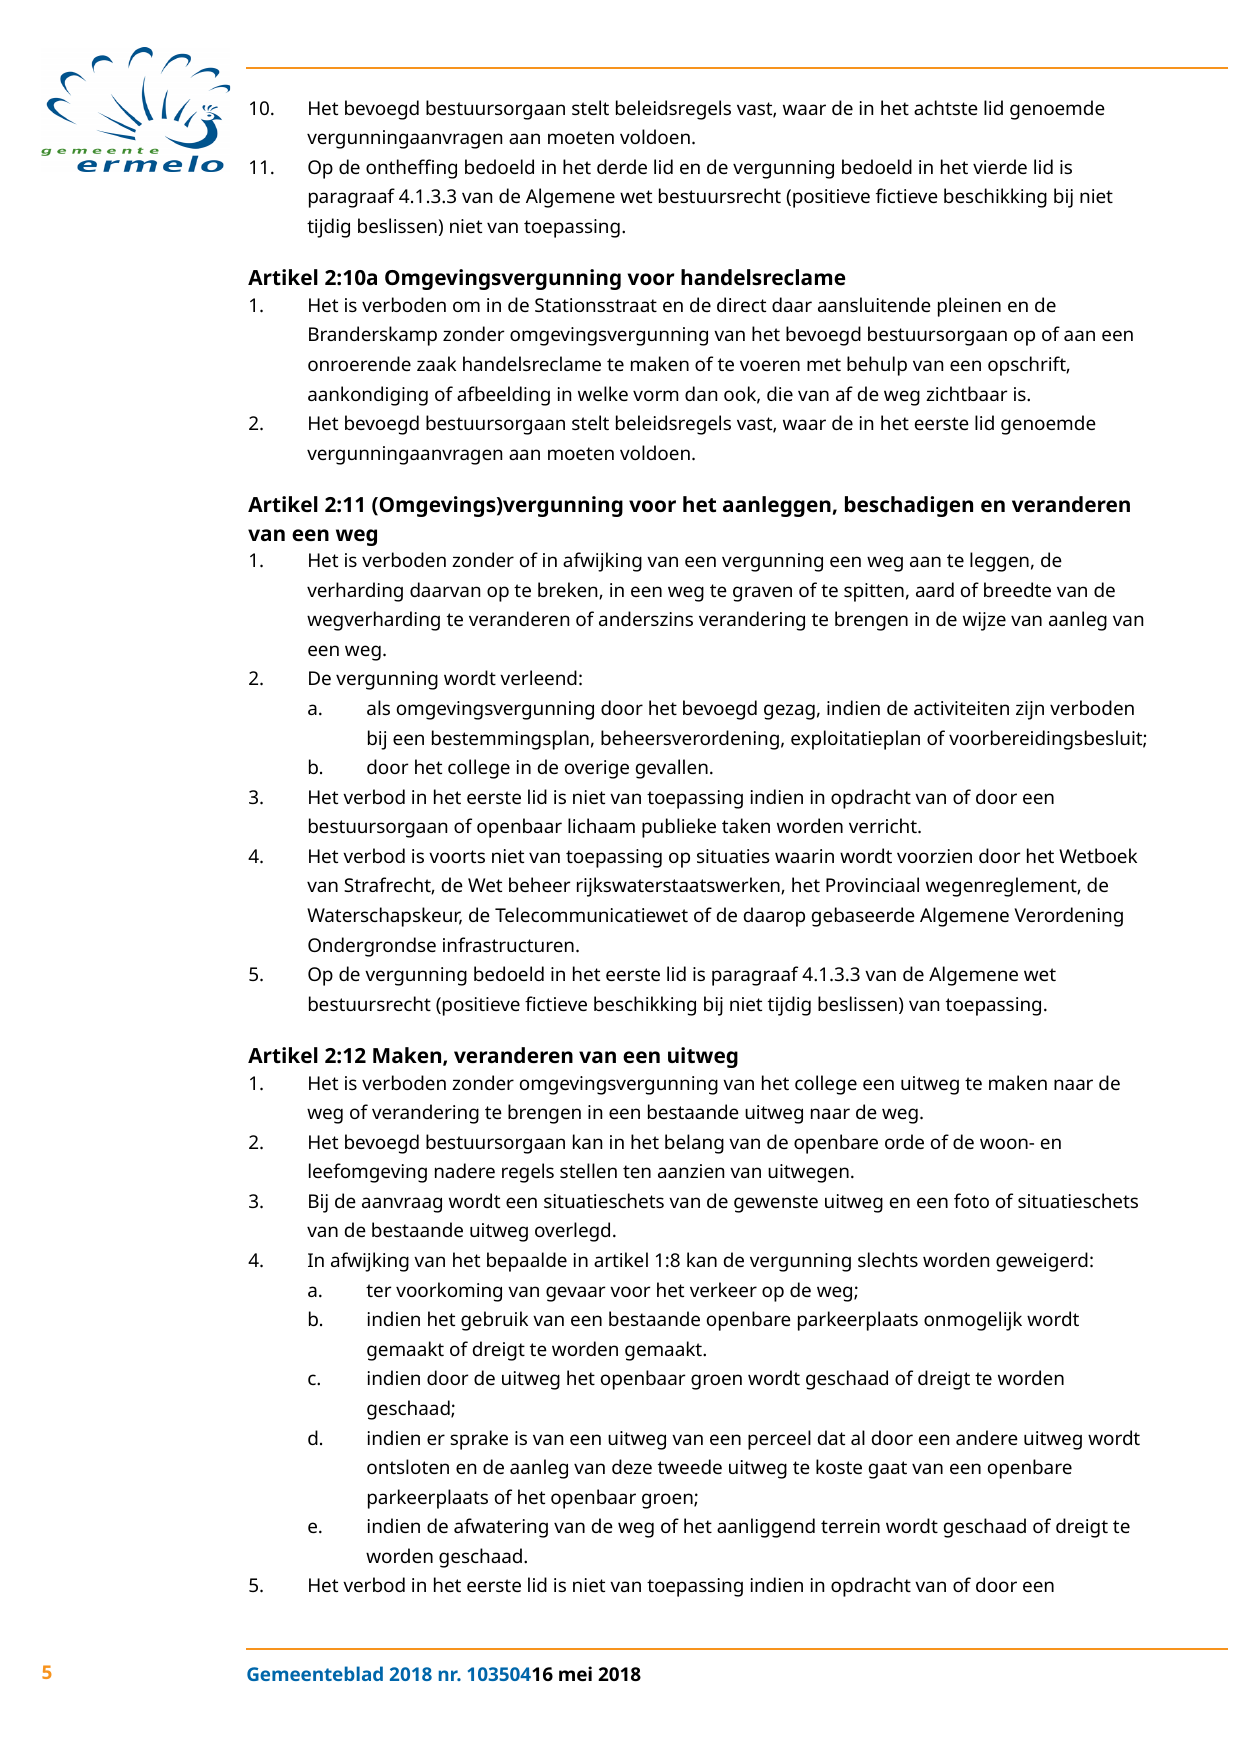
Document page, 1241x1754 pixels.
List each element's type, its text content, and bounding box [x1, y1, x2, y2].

list Het verbod is voorts niet van toepassing op situaties waarin wordt voorzien door het Wetboek van Strafrecht, de Wet beheer rijkswaterstaatswerken, het Provinciaal wegenreglement, de Waterschapskeur, de Telecommunicatiewet of de daarop gebaseerde Algemene Verordening Ondergrondse infrastructuren. [248, 843, 1152, 957]
list In afwijking van het bepaalde in artikel 1:8 kan de vergunning slechts worden geweigerd: [248, 1247, 1152, 1273]
list Het verbod in het eerste lid is niet van toepassing indien in opdracht van of door een [248, 1573, 1152, 1598]
list Het is verboden zonder omgevingsvergunning van het college een uitweg te maken naar de weg of verandering te brengen in een bestaande uitweg naar de weg. [248, 1070, 1152, 1125]
list Op de ontheffing bedoeld in het derde lid en de vergunning bedoeld in het vierde lid is paragraaf 4.1.3.3 van de Algemene wet bestuursrecht (positieve fictieve beschikking bij niet tijdig beslissen) niet van toepassing. [248, 154, 1152, 239]
list Het verbod in het eerste lid is niet van toepassing indien in opdracht van of door een bestuursorgaan of openbaar lichaam publieke taken worden verricht. [248, 784, 1152, 839]
list indien het gebruik van een bestaande openbare parkeerplaats onmogelijk wordt gemaakt of dreigt te worden gemaakt. [307, 1306, 1152, 1362]
list Het bevoegd bestuursorgaan kan in het belang van de openbare orde of de woon- en leefomgeving nadere regels stellen ten aanzien van uitwegen. [248, 1129, 1152, 1184]
list indien er sprake is van een uitweg van een perceel dat al door een andere uitweg wordt ontsloten en de aanleg van deze tweede uitweg te koste gaat van een openbare parkeerplaats of het openbaar groen; [307, 1425, 1152, 1510]
list Het bevoegd bestuursorgaan stelt beleidsregels vast, waar de in het eerste lid genoemde vergunningaanvragen aan moeten voldoen. [248, 410, 1152, 466]
list als omgevingsvergunning door het bevoegd gezag, indien de activiteiten zijn verboden bij een bestemmingsplan, beheersverordening, exploitatieplan of voorbereidingsbesluit; [307, 695, 1152, 750]
list Het is verboden om in de Stationsstraat en de direct daar aansluitende pleinen en de Branderskamp zonder omgevingsvergunning van het bevoegd bestuursorgaan op of aan een onroerende zaak handelsreclame te maken of te voeren met behulp van een opschrift, aankondiging of afbeelding in welke vorm dan ook, die van af de weg zichtbaar is. [248, 292, 1152, 406]
list Het bevoegd bestuursorgaan stelt beleidsregels vast, waar de in het achtste lid genoemde vergunningaanvragen aan moeten voldoen. [248, 95, 1152, 150]
picture [41, 47, 231, 172]
list ter voorkoming van gevaar voor het verkeer op de weg; [307, 1277, 1152, 1303]
text Artikel 2:11 (Omgevings)vergunning voor het aanleggen, beschadigen en veranderen van een weg [248, 490, 1152, 547]
list De vergunning wordt verleend: [248, 666, 1152, 691]
list Het is verboden zonder of in afwijking van een vergunning een weg aan te leggen, de verharding daarvan op te breken, in een weg te graven of te spitten, aard of breedte van de wegverharding te veranderen of anderszins verandering te brengen in de wijze van aanleg van een weg. [248, 547, 1152, 662]
list indien de afwatering van de weg of het aanliggend terrein wordt geschaad of dreigt te worden geschaad. [307, 1513, 1152, 1569]
list door het college in de overige gevallen. [307, 754, 1152, 780]
text Artikel 2:12 Maken, veranderen van een uitweg [248, 1041, 1152, 1070]
list Op de vergunning bedoeld in het eerste lid is paragraaf 4.1.3.3 van de Algemene wet bestuursrecht (positieve fictieve beschikking bij niet tijdig beslissen) van toepassing. [248, 961, 1152, 1017]
list Bij de aanvraag wordt een situatieschets van de gewenste uitweg en een foto of situatieschets van de bestaande uitweg overlegd. [248, 1188, 1152, 1243]
text Artikel 2:10a Omgevingsvergunning voor handelsreclame [248, 263, 1152, 292]
list indien door de uitweg het openbaar groen wordt geschaad of dreigt te worden geschaad; [307, 1366, 1152, 1421]
